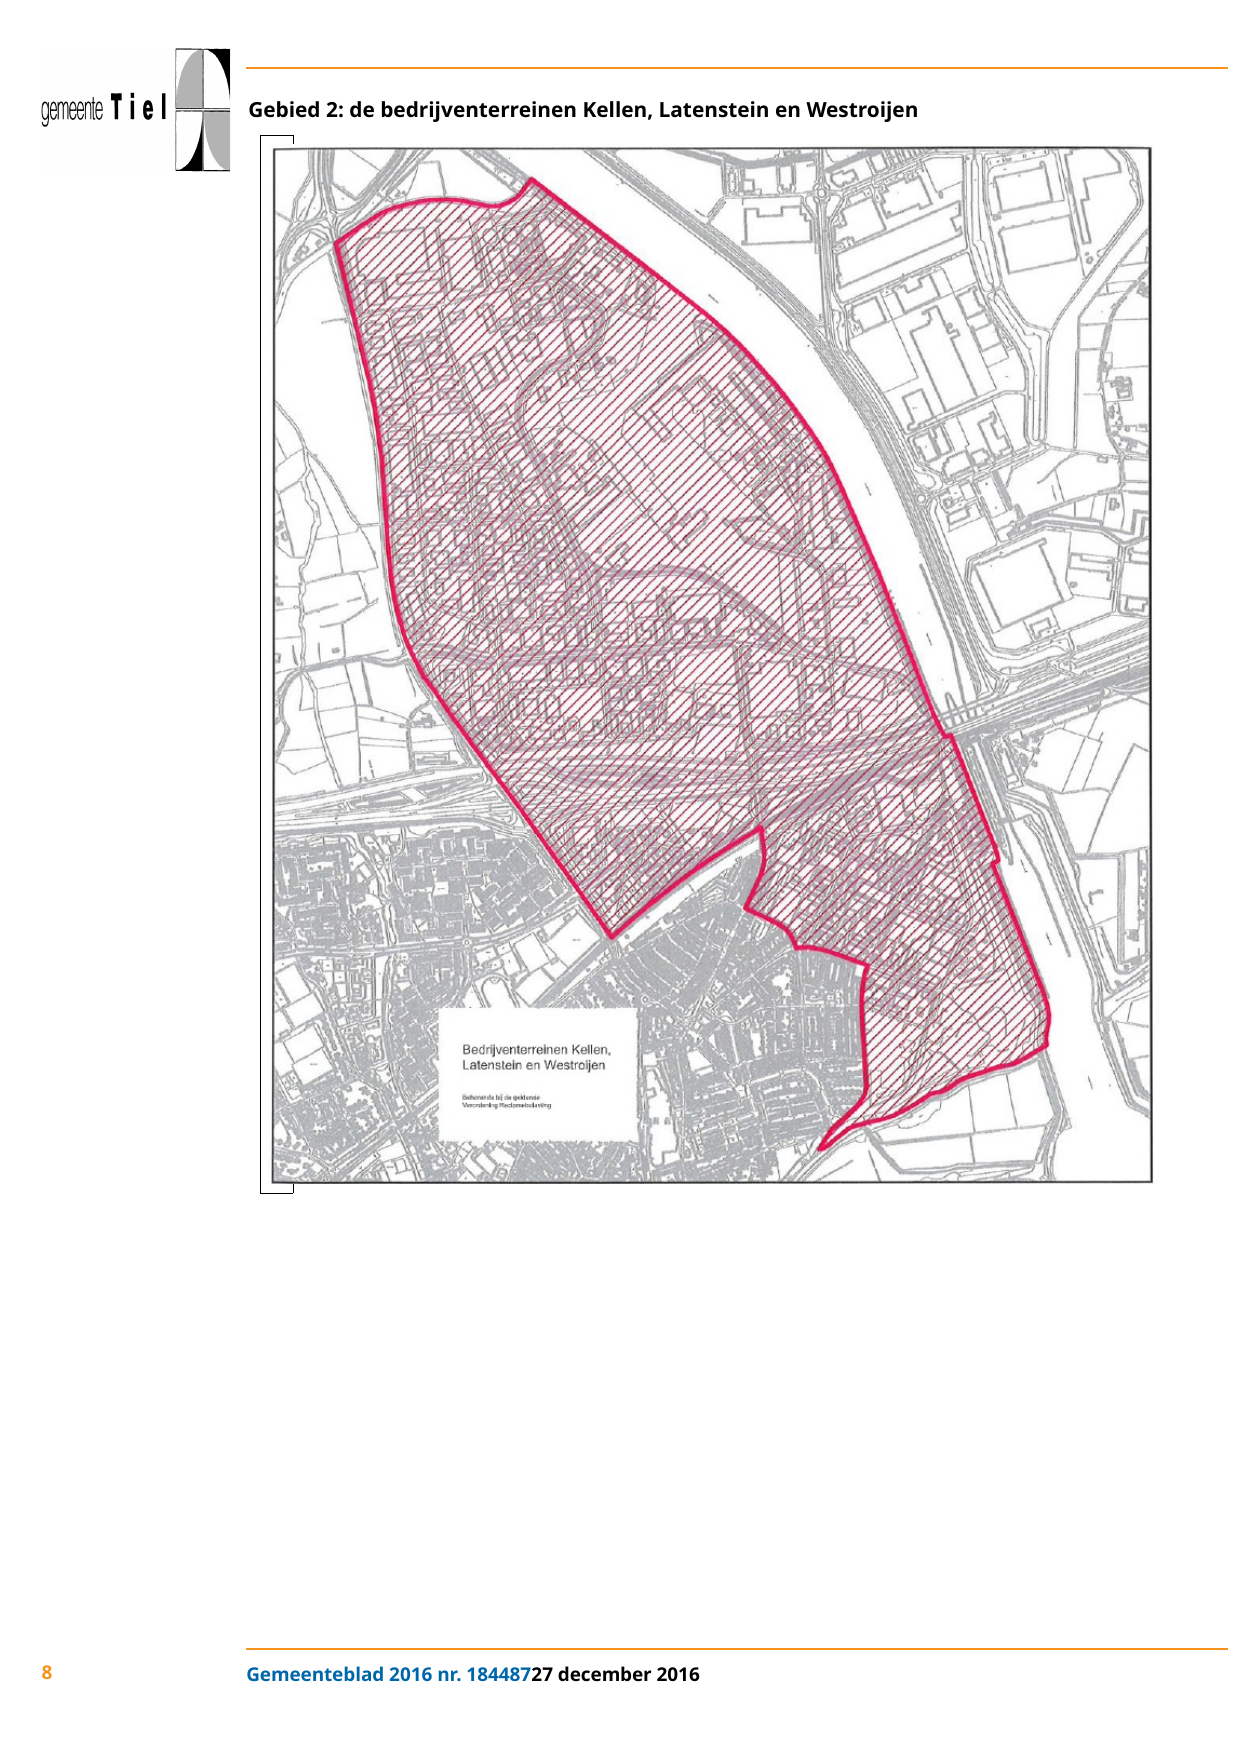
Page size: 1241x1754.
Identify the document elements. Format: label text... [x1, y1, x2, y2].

picture [268, 144, 1155, 1184]
picture [41, 47, 231, 172]
text Gebied 2: de bedrijventerreinen Kellen, Latenstein en Westroijen [248, 95, 1152, 123]
